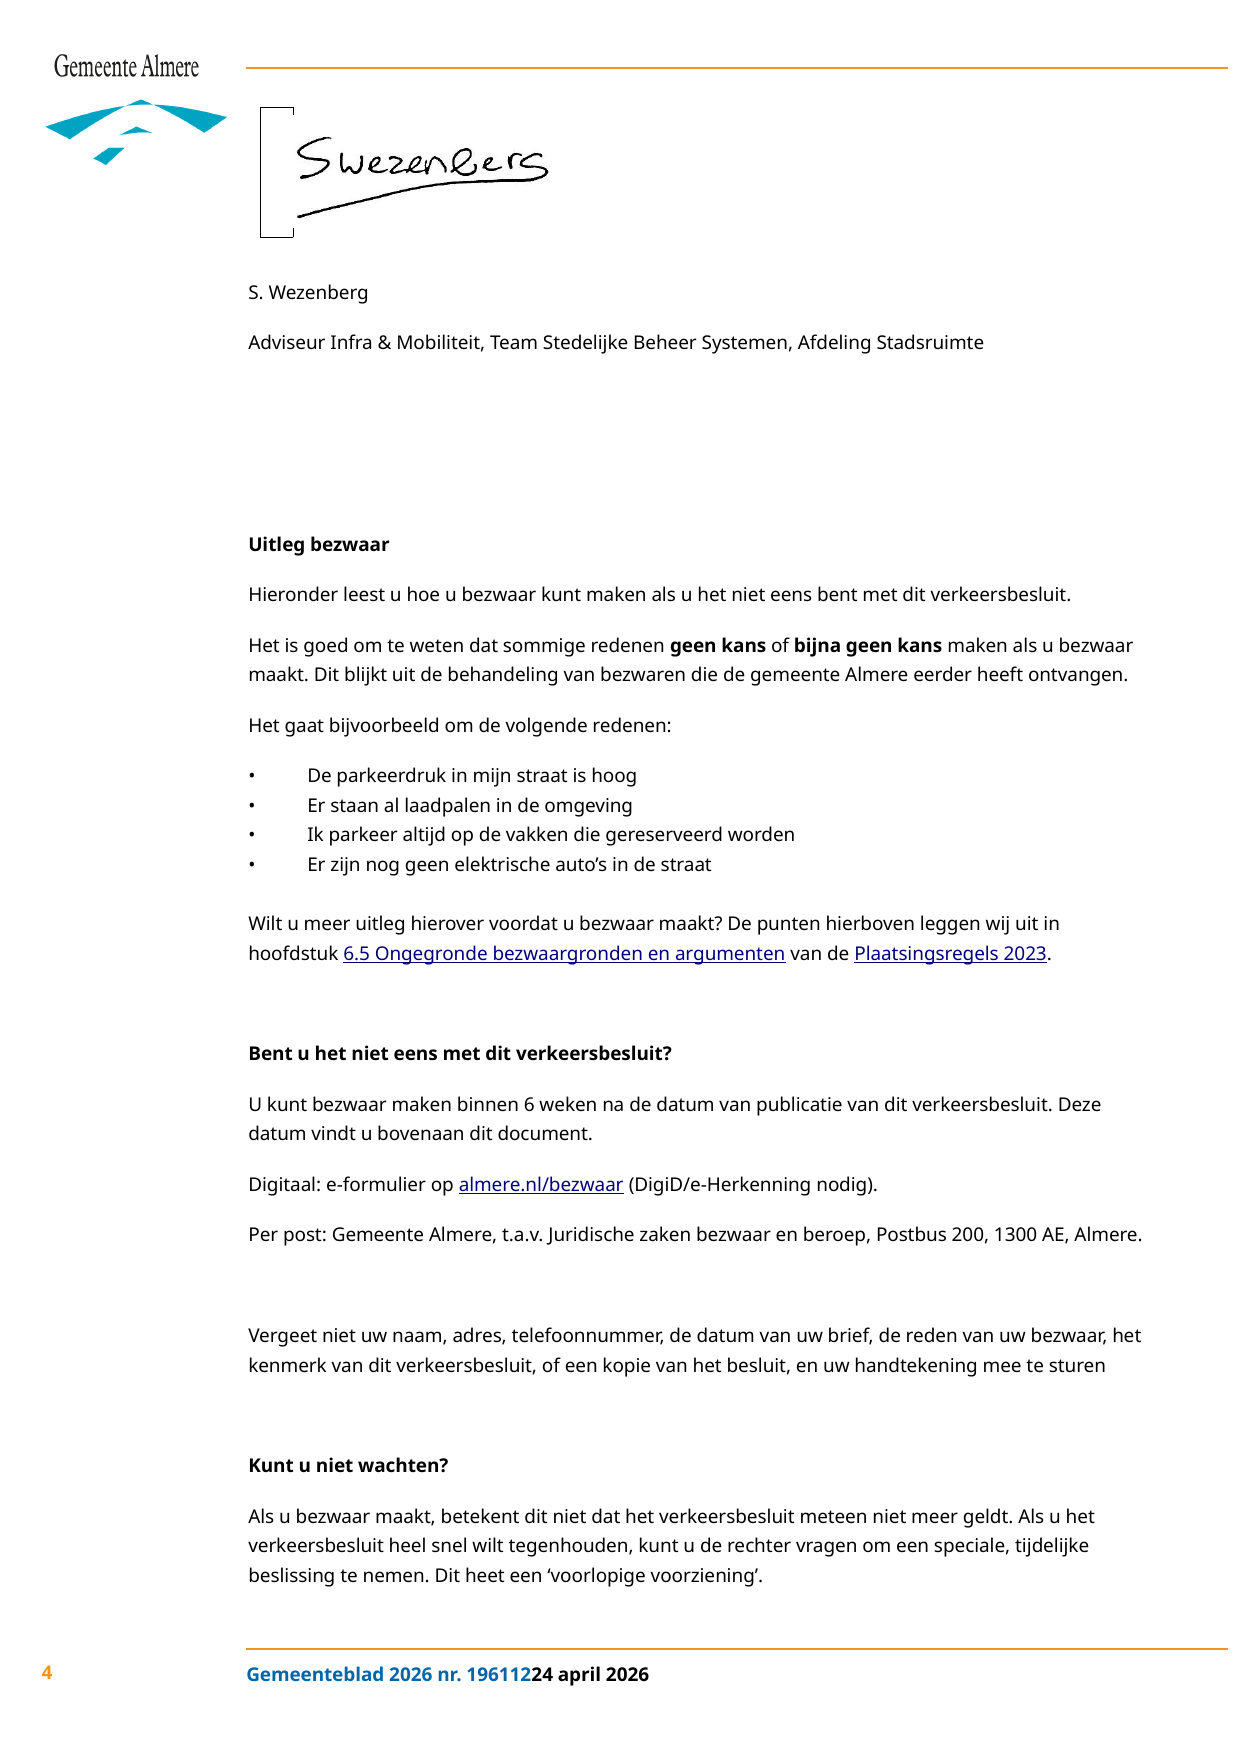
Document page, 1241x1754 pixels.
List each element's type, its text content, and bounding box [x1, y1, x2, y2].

text Per post: Gemeente Almere, t.a.v. Juridische zaken bezwaar en beroep, Postbus 200, 1300 AE, Almere. [248, 1221, 1152, 1247]
list De parkeerdruk in mijn straat is hoog [248, 762, 1152, 788]
list Er zijn nog geen elektrische auto’s in de straat [248, 851, 1152, 877]
text Het is goed om te weten dat sommige redenen geen kans of bijna geen kans maken als u bezwaar maakt. Dit blijkt uit de behandeling van bezwaren die de gemeente Almere eerder heeft ontvangen. [248, 632, 1152, 687]
text Als u bezwaar maakt, betekent dit niet dat het verkeersbesluit meteen niet meer geldt. Als u het verkeersbesluit heel snel wilt tegenhouden, kunt u de rechter vragen om een speciale, tijdelijke beslissing te nemen. Dit heet een ‘voorlopige voorziening’. [248, 1503, 1152, 1588]
list Ik parkeer altijd op de vakken die gereserveerd worden [248, 821, 1152, 847]
text U kunt bezwaar maken binnen 6 weken na de datum van publicatie van dit verkeersbesluit. Deze datum vindt u bovenaan dit document. [248, 1091, 1152, 1146]
text Bent u het niet eens met dit verkeersbesluit? [248, 1041, 1152, 1066]
text Het gaat bijvoorbeeld om de volgende redenen: [248, 712, 1152, 738]
text Vergeet niet uw naam, adres, telefoonnummer, de datum van uw brief, de reden van uw bezwaar, het kenmerk van dit verkeersbesluit, of een kopie van het besluit, en uw handtekening mee te sturen [248, 1322, 1152, 1378]
text Wilt u meer uitleg hierover voordat u bezwaar maakt? De punten hierboven leggen wij uit in hoofdstuk 6.5 Ongegronde bezwaargronden en argumenten van de Plaatsingsregels 2023. [248, 910, 1152, 966]
text Adviseur Infra & Mobiliteit, Team Stedelijke Beheer Systemen, Afdeling Stadsruimte [248, 329, 1152, 355]
text Hieronder leest u hoe u bezwaar kunt maken als u het niet eens bent met dit verkeersbesluit. [248, 581, 1152, 607]
list Er staan al laadpalen in de omgeving [248, 792, 1152, 818]
picture [41, 47, 231, 172]
text S. Wezenberg [248, 279, 1152, 305]
text Digitaal: e-formulier op almere.nl/bezwaar (DigiD/e-Herkenning nodig). [248, 1171, 1152, 1197]
text Kunt u niet wachten? [248, 1453, 1152, 1478]
picture [268, 115, 576, 228]
text Uitleg bezwaar [248, 531, 1152, 557]
